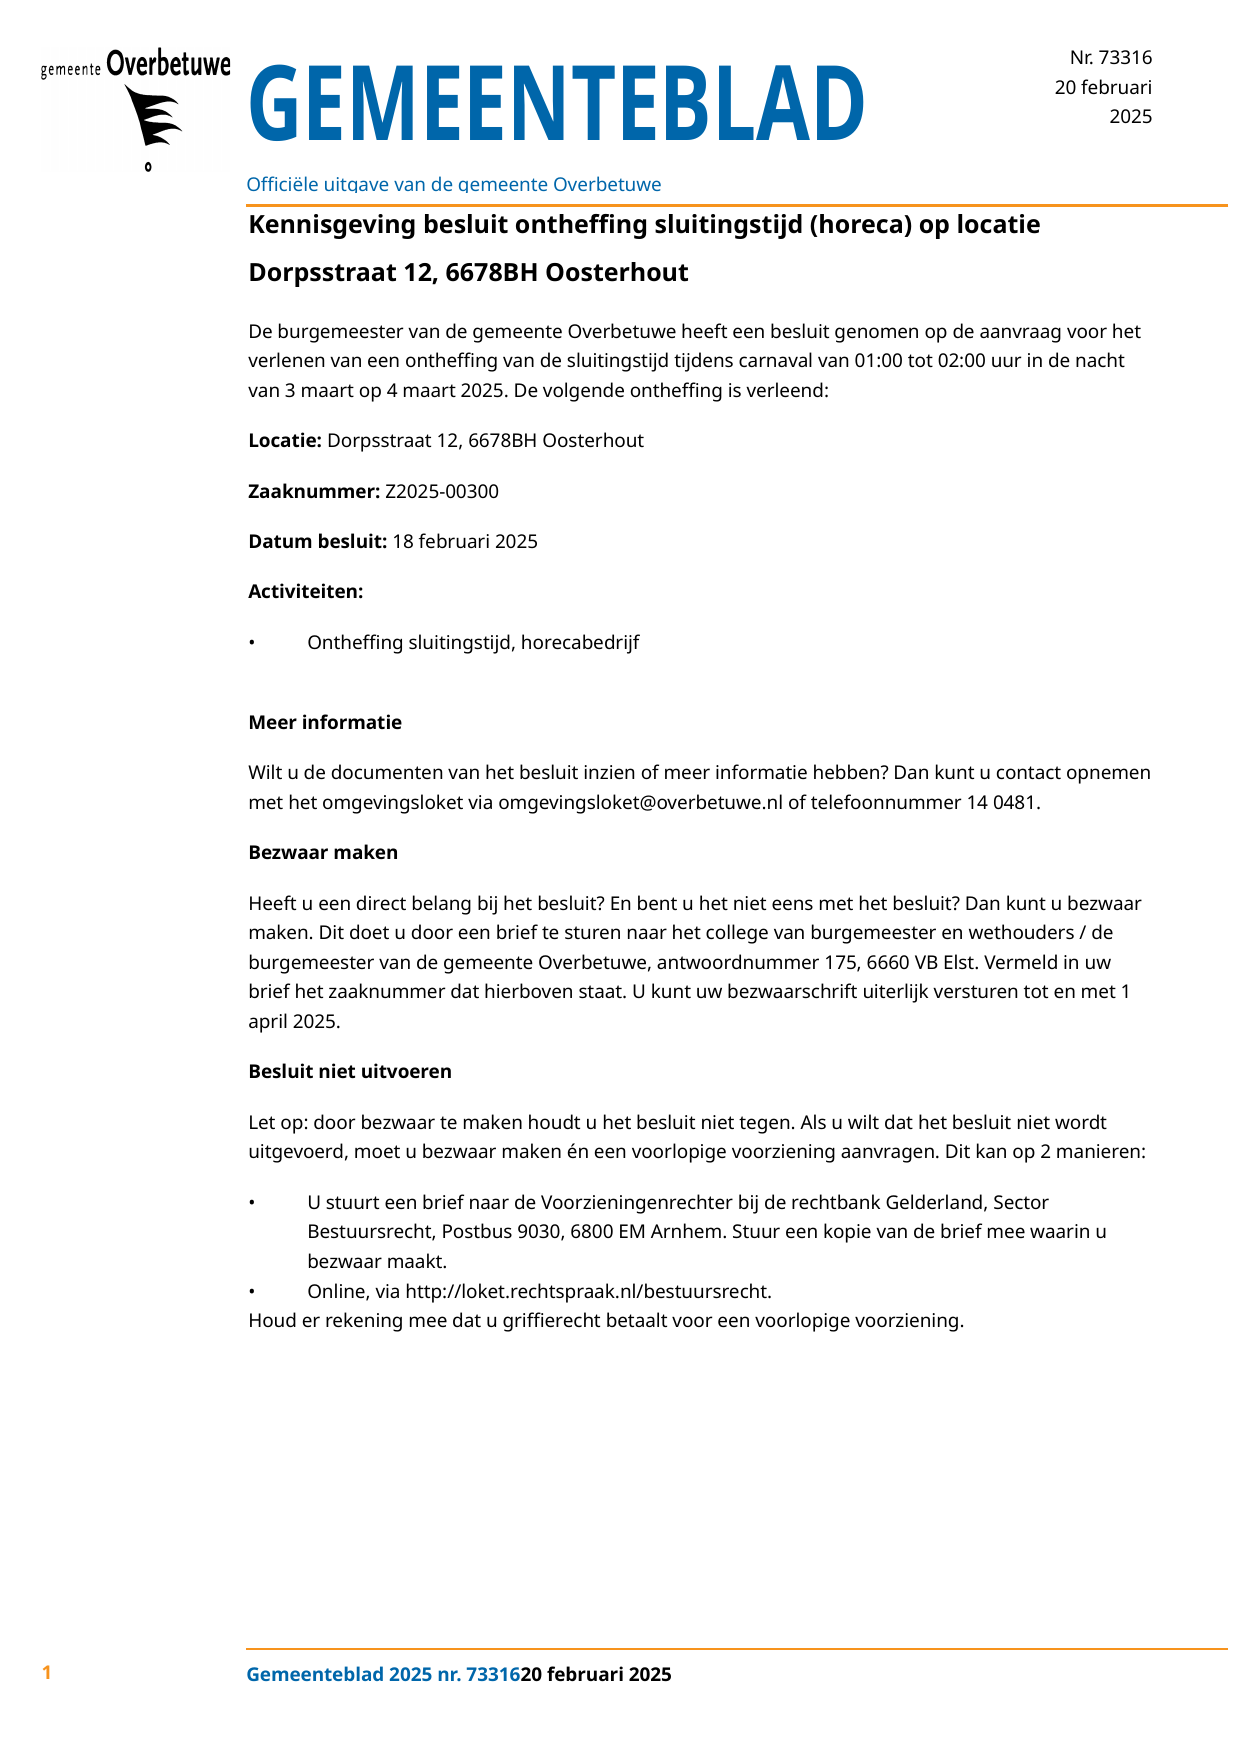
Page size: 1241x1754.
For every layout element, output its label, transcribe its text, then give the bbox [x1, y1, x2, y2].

text Activiteiten: [248, 579, 1152, 604]
text Kennisgeving besluit ontheffing sluitingstijd (horeca) op locatie Dorpsstraat 12, 6678BH Oosterhout [248, 207, 1152, 288]
text Locatie: Dorpsstraat 12, 6678BH Oosterhout [248, 427, 1152, 453]
text Zaaknummer: Z2025-00300 [248, 478, 1152, 504]
picture [41, 47, 231, 172]
text Datum besluit: 18 februari 2025 [248, 528, 1152, 554]
text Let op: door bezwaar te maken houdt u het besluit niet tegen. Als u wilt dat het besluit niet wordt uitgevoerd, moet u bezwaar maken én een voorlopige voorziening aanvragen. Dit kan op 2 manieren: [248, 1109, 1152, 1164]
text Heeft u een direct belang bij het besluit? En bent u het niet eens met het besluit? Dan kunt u bezwaar maken. Dit doet u door een brief te sturen naar het college van burgemeester en wethouders / de burgemeester van de gemeente Overbetuwe, antwoordnummer 175, 6660 VB Elst. Vermeld in uw brief het zaaknummer dat hierboven staat. U kunt uw bezwaarschrift uiterlijk versturen tot en met 1 april 2025. [248, 890, 1152, 1034]
list Online, via http://loket.rechtspraak.nl/bestuursrecht. [248, 1278, 1152, 1304]
text Wilt u de documenten van het besluit inzien of meer informatie hebben? Dan kunt u contact opnemen met het omgevingsloket via omgevingsloket@overbetuwe.nl of telefoonnummer 14 0481. [248, 759, 1152, 815]
text Besluit niet uitvoeren [248, 1059, 1152, 1084]
list U stuurt een brief naar de Voorzieningenrechter bij de rechtbank Gelderland, Sector Bestuursrecht, Postbus 9030, 6800 EM Arnhem. Stuur een kopie van de brief mee waarin u bezwaar maakt. [248, 1189, 1152, 1274]
text Houd er rekening mee dat u griffierecht betaalt voor een voorlopige voorziening. [248, 1307, 1152, 1333]
text De burgemeester van de gemeente Overbetuwe heeft een besluit genomen op de aanvraag voor het verlenen van een ontheffing van de sluitingstijd tijdens carnaval van 01:00 tot 02:00 uur in de nacht van 3 maart op 4 maart 2025. De volgende ontheffing is verleend: [248, 318, 1152, 403]
text Meer informatie [248, 709, 1152, 735]
text Bezwaar maken [248, 839, 1152, 865]
list Ontheffing sluitingstijd, horecabedrijf [248, 629, 1152, 655]
